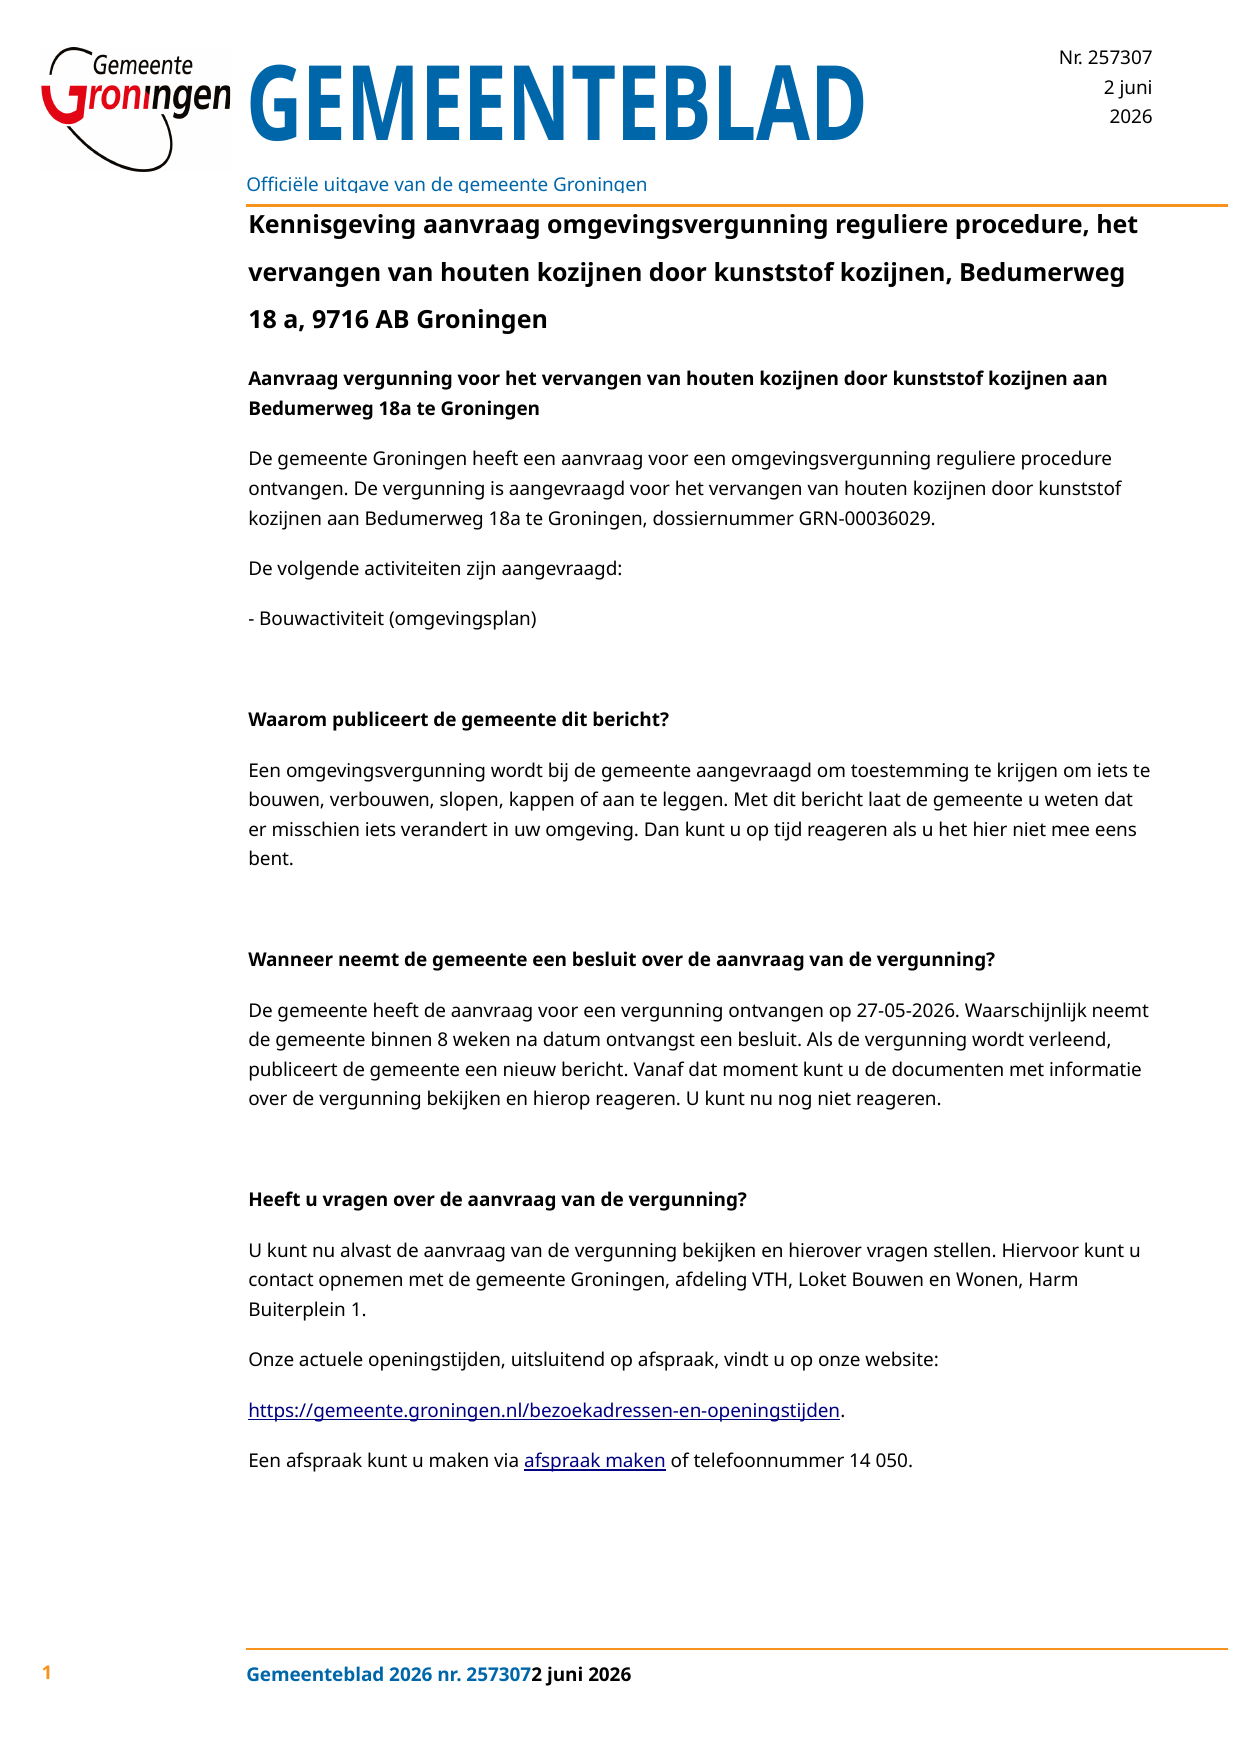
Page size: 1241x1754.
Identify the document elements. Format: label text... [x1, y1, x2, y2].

text De gemeente Groningen heeft een aanvraag voor een omgevingsvergunning reguliere procedure ontvangen. De vergunning is aangevraagd voor het vervangen van houten kozijnen door kunststof kozijnen aan Bedumerweg 18a te Groningen, dossiernummer GRN-00036029. [248, 446, 1152, 530]
text Heeft u vragen over de aanvraag van de vergunning? [248, 1186, 1152, 1212]
text - Bouwactiviteit (omgevingsplan) [248, 606, 1152, 631]
text Kennisgeving aanvraag omgevingsvergunning reguliere procedure, het vervangen van houten kozijnen door kunststof kozijnen, Bedumerweg 18 a, 9716 AB Groningen [248, 207, 1152, 336]
text Een afspraak kunt u maken via afspraak maken of telefoonnummer 14 050. [248, 1447, 1152, 1473]
text Aanvraag vergunning voor het vervangen van houten kozijnen door kunststof kozijnen aan Bedumerweg 18a te Groningen [248, 366, 1152, 421]
picture [41, 47, 231, 172]
text Een omgevingsvergunning wordt bij de gemeente aangevraagd om toestemming te krijgen om iets te bouwen, verbouwen, slopen, kappen of aan te leggen. Met dit bericht laat de gemeente u weten dat er misschien iets verandert in uw omgeving. Dan kunt u op tijd reageren als u het hier niet mee eens bent. [248, 757, 1152, 871]
text Waarom publiceert de gemeente dit bericht? [248, 706, 1152, 732]
text U kunt nu alvast de aanvraag van de vergunning bekijken en hierover vragen stellen. Hiervoor kunt u contact opnemen met de gemeente Groningen, afdeling VTH, Loket Bouwen en Wonen, Harm Buiterplein 1. [248, 1237, 1152, 1322]
text https://gemeente.groningen.nl/bezoekadressen-en-openingstijden. [248, 1397, 1152, 1422]
text Onze actuele openingstijden, uitsluitend op afspraak, vindt u op onze website: [248, 1346, 1152, 1372]
text De volgende activiteiten zijn aangevraagd: [248, 555, 1152, 581]
text De gemeente heeft de aanvraag voor een vergunning ontvangen op 27-05-2026. Waarschijnlijk neemt de gemeente binnen 8 weken na datum ontvangst een besluit. Als de vergunning wordt verleend, publiceert de gemeente een nieuw bericht. Vanaf dat moment kunt u de documenten met informatie over de vergunning bekijken en hierop reageren. U kunt nu nog niet reageren. [248, 997, 1152, 1111]
text Wanneer neemt de gemeente een besluit over de aanvraag van de vergunning? [248, 946, 1152, 972]
